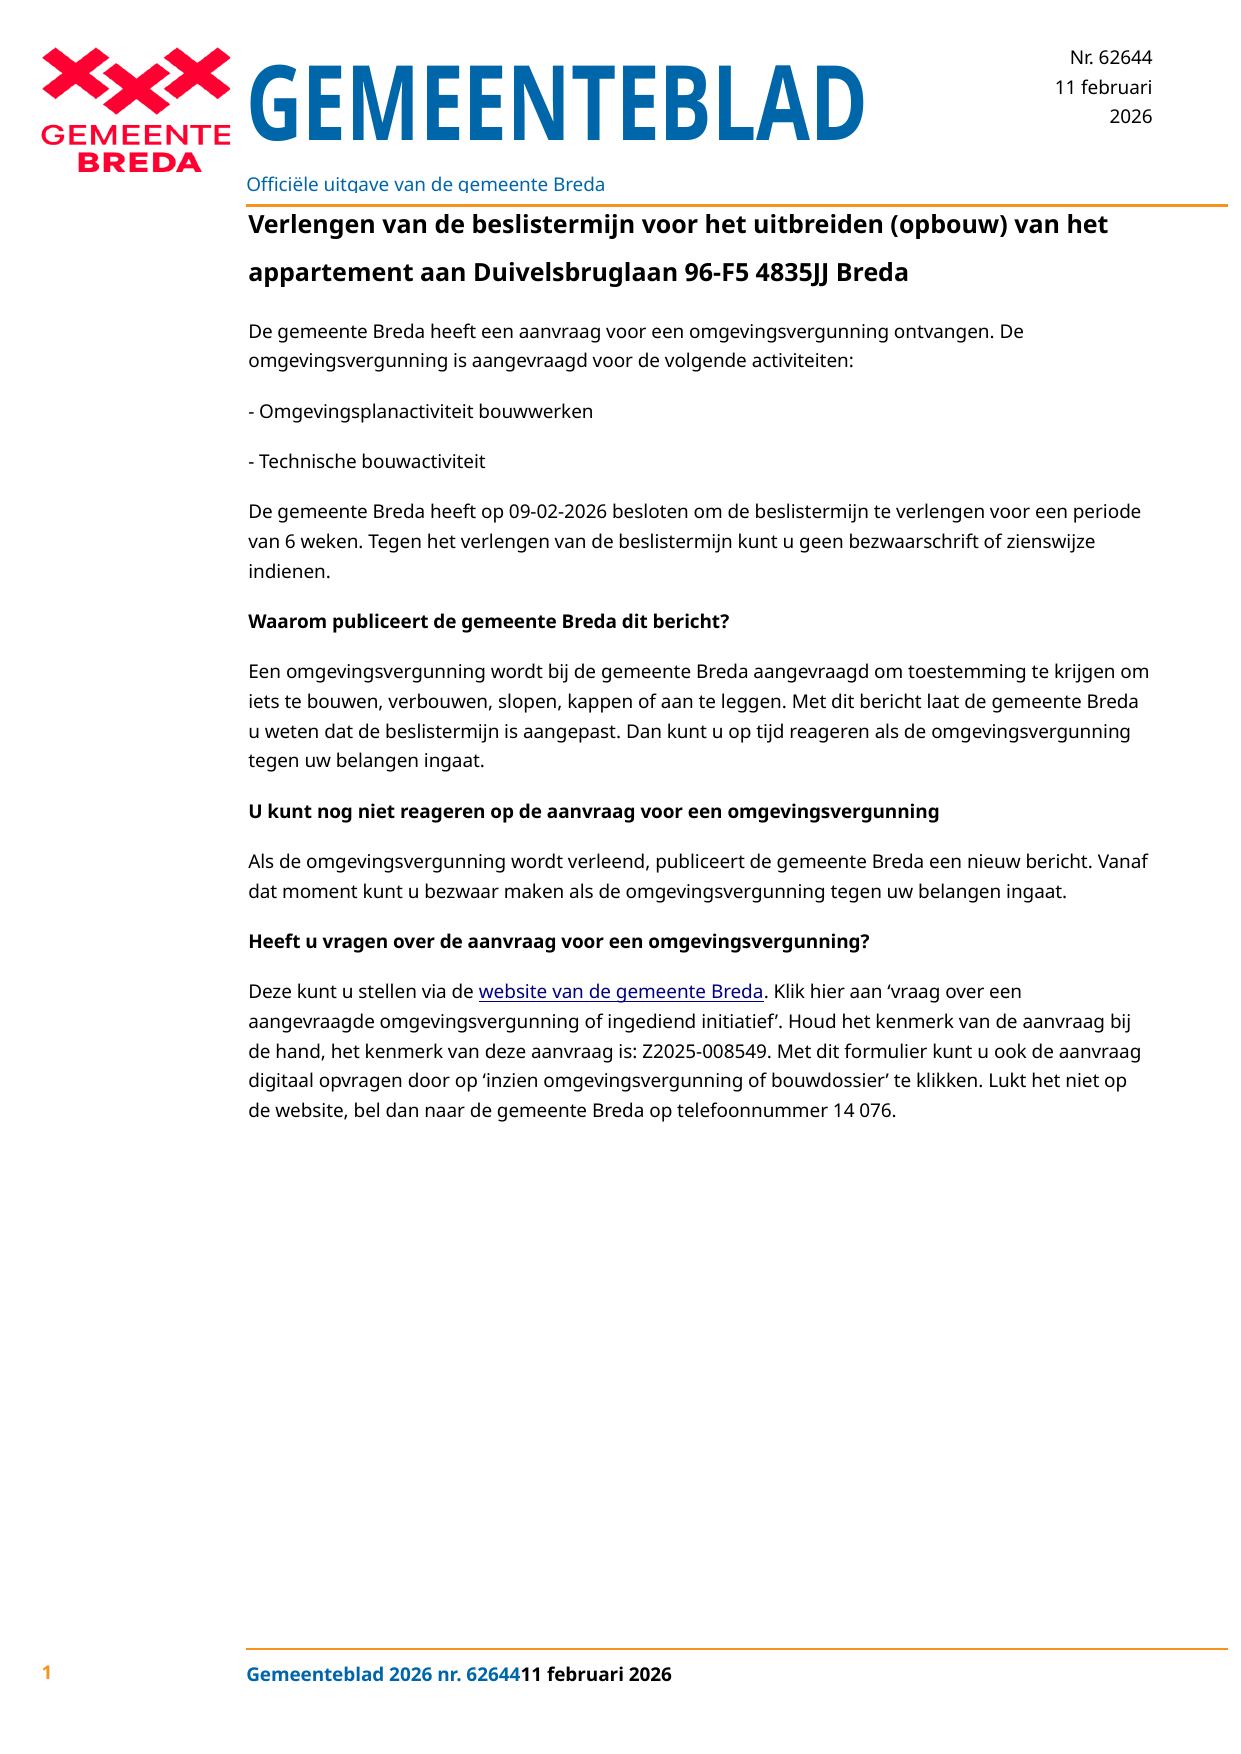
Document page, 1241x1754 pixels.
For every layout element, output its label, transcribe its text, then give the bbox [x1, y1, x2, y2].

text Verlengen van de beslistermijn voor het uitbreiden (opbouw) van het appartement aan Duivelsbruglaan 96-F5 4835JJ Breda [248, 207, 1152, 288]
text De gemeente Breda heeft een aanvraag voor een omgevingsvergunning ontvangen. De omgevingsvergunning is aangevraagd voor de volgende activiteiten: [248, 318, 1152, 373]
text - Technische bouwactiviteit [248, 448, 1152, 474]
text Een omgevingsvergunning wordt bij de gemeente Breda aangevraagd om toestemming te krijgen om iets te bouwen, verbouwen, slopen, kappen of aan te leggen. Met dit bericht laat de gemeente Breda u weten dat de beslistermijn is aangepast. Dan kunt u op tijd reageren als de omgevingsvergunning tegen uw belangen ingaat. [248, 659, 1152, 773]
text - Omgevingsplanactiviteit bouwwerken [248, 398, 1152, 424]
text De gemeente Breda heeft op 09-02-2026 besloten om de beslistermijn te verlengen voor een periode van 6 weken. Tegen het verlengen van de beslistermijn kunt u geen bezwaarschrift of zienswijze indienen. [248, 499, 1152, 584]
text Heeft u vragen over de aanvraag voor een omgevingsvergunning? [248, 928, 1152, 954]
text U kunt nog niet reageren op de aanvraag voor een omgevingsvergunning [248, 798, 1152, 824]
text Deze kunt u stellen via de website van de gemeente Breda. Klik hier aan ‘vraag over een aangevraagde omgevingsvergunning of ingediend initiatief’. Houd het kenmerk van de aanvraag bij de hand, het kenmerk van deze aanvraag is: Z2025-008549. Met dit formulier kunt u ook de aanvraag digitaal opvragen door op ‘inzien omgevingsvergunning of bouwdossier’ te klikken. Lukt het niet op de website, bel dan naar de gemeente Breda op telefoonnummer 14 076. [248, 979, 1152, 1123]
text Als de omgevingsvergunning wordt verleend, publiceert de gemeente Breda een nieuw bericht. Vanaf dat moment kunt u bezwaar maken als de omgevingsvergunning tegen uw belangen ingaat. [248, 848, 1152, 904]
text Waarom publiceert de gemeente Breda dit bericht? [248, 608, 1152, 634]
picture [41, 47, 231, 172]
